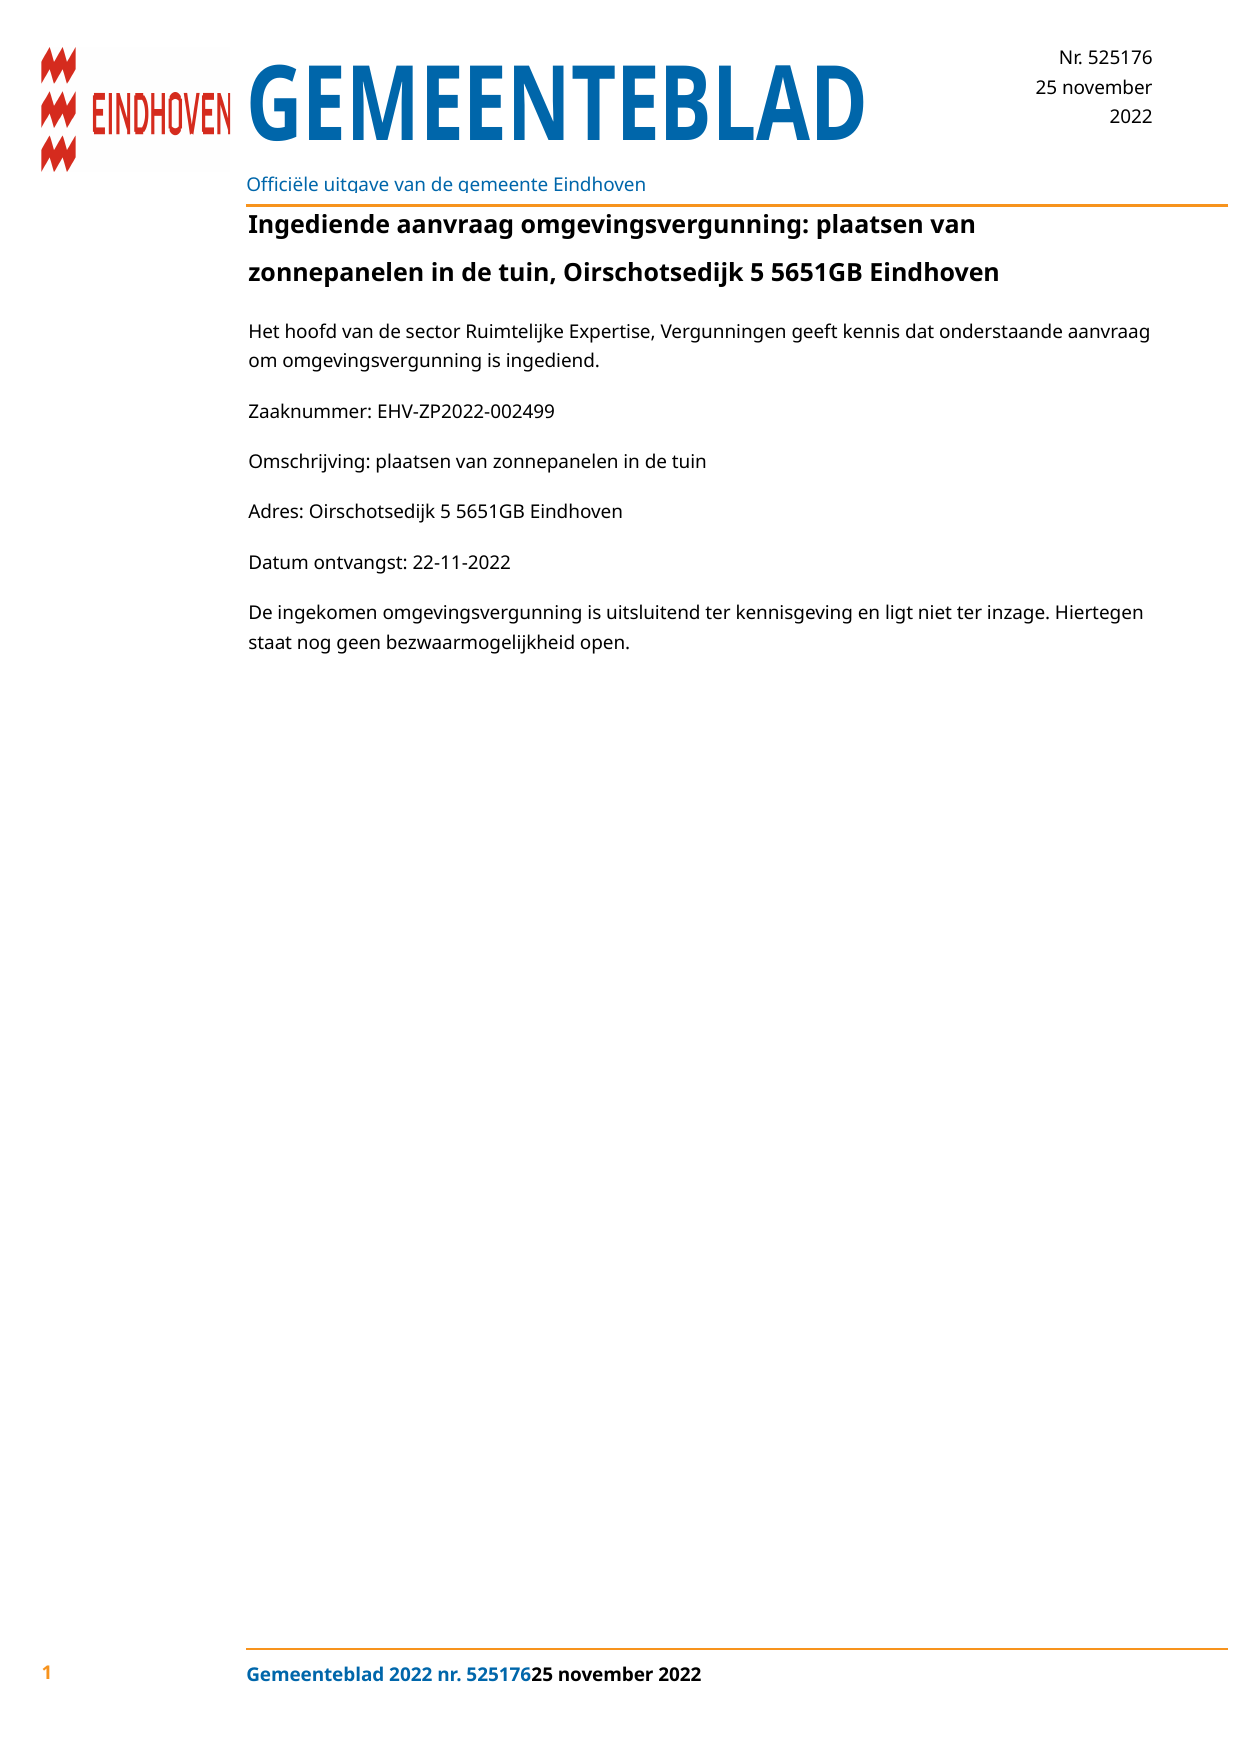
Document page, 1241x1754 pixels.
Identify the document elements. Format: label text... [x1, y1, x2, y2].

text De ingekomen omgevingsvergunning is uitsluitend ter kennisgeving en ligt niet ter inzage. Hiertegen staat nog geen bezwaarmogelijkheid open. [248, 599, 1152, 655]
text Datum ontvangst: 22-11-2022 [248, 549, 1152, 575]
text Zaaknummer: EHV-ZP2022-002499 [248, 398, 1152, 424]
text Ingediende aanvraag omgevingsvergunning: plaatsen van zonnepanelen in de tuin, Oirschotsedijk 5 5651GB Eindhoven [248, 207, 1152, 288]
text Adres: Oirschotsedijk 5 5651GB Eindhoven [248, 499, 1152, 524]
text Omschrijving: plaatsen van zonnepanelen in de tuin [248, 448, 1152, 474]
picture [41, 47, 231, 172]
text Het hoofd van de sector Ruimtelijke Expertise, Vergunningen geeft kennis dat onderstaande aanvraag om omgevingsvergunning is ingediend. [248, 318, 1152, 373]
